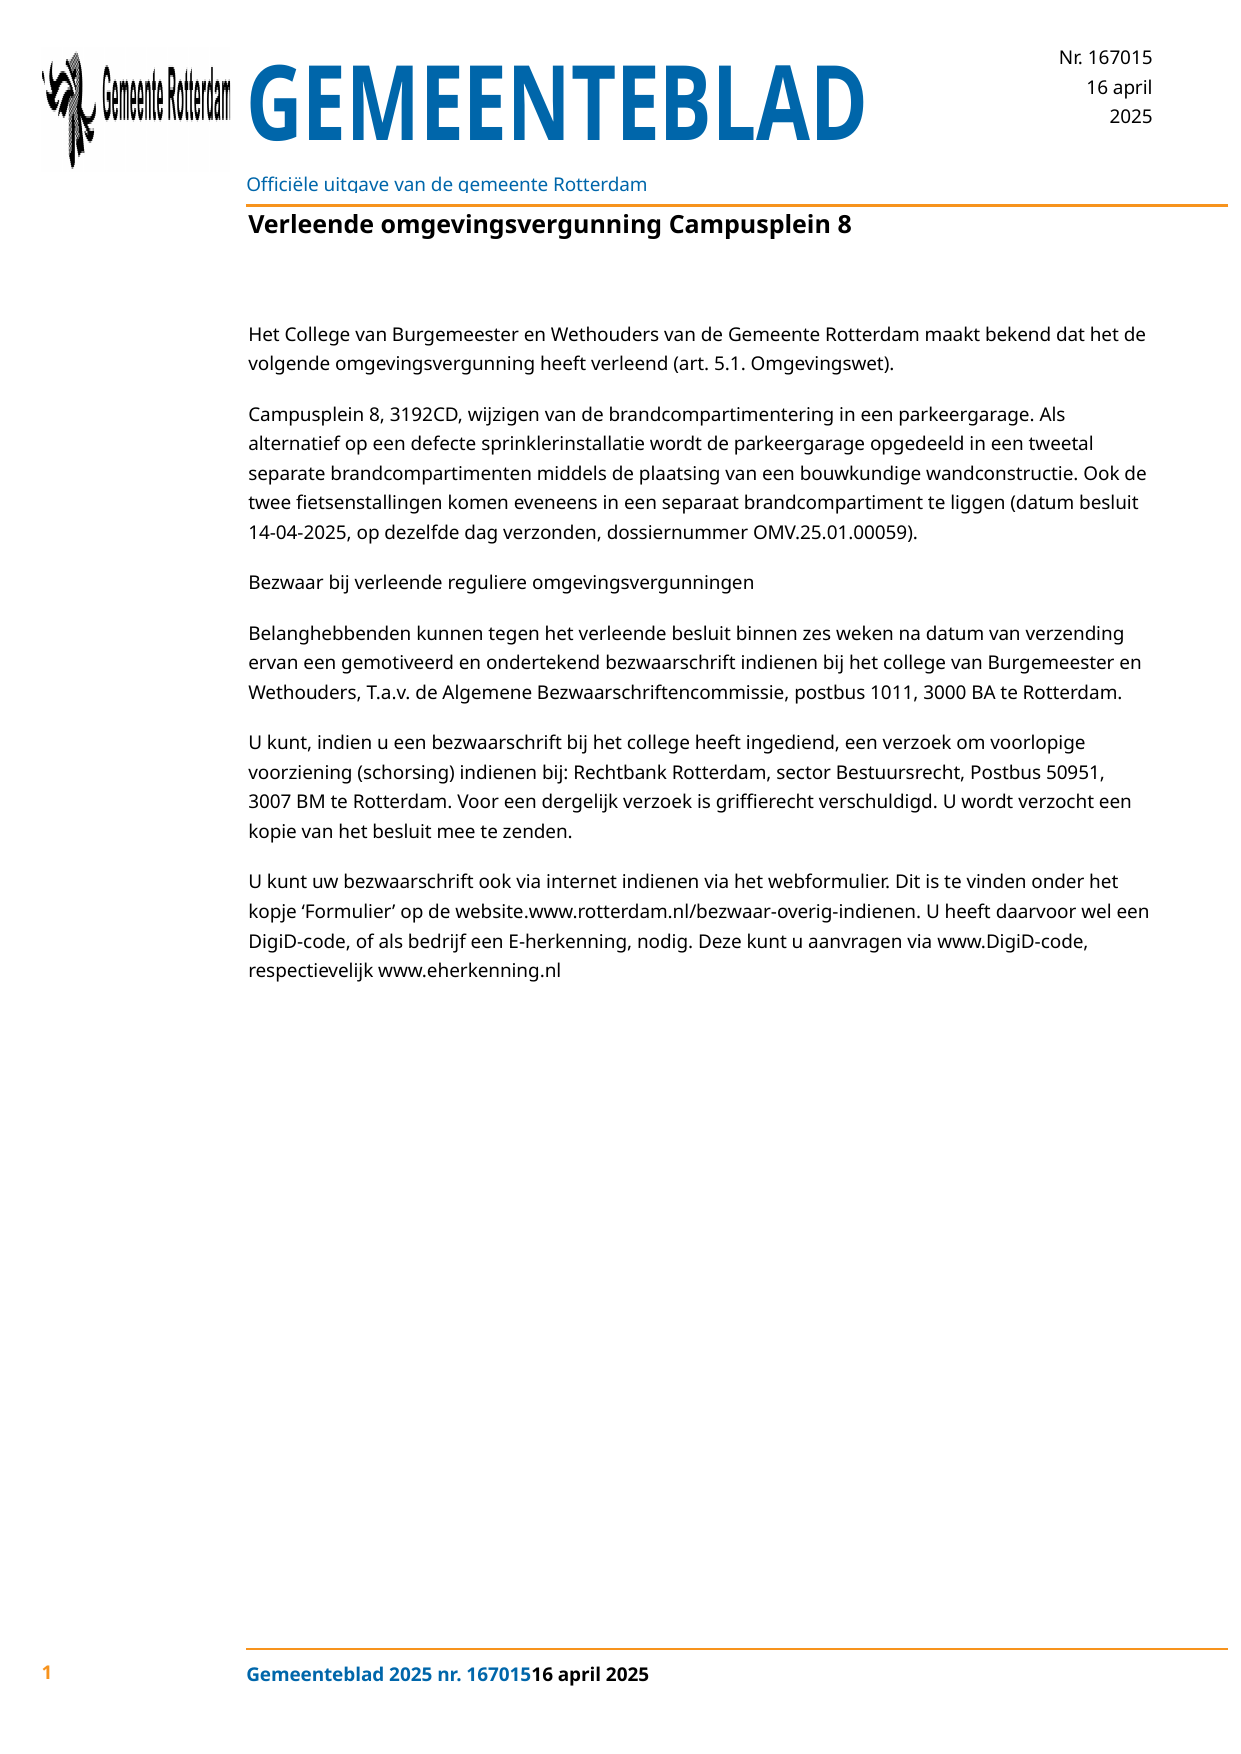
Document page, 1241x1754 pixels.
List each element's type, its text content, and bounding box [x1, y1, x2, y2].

text Verleende omgevingsvergunning Campusplein 8 [248, 207, 1152, 241]
text Belanghebbenden kunnen tegen het verleende besluit binnen zes weken na datum van verzending ervan een gemotiveerd en ondertekend bezwaarschrift indienen bij het college van Burgemeester en Wethouders, T.a.v. de Algemene Bezwaarschriftencommissie, postbus 1011, 3000 BA te Rotterdam. [248, 620, 1152, 705]
text U kunt uw bezwaarschrift ook via internet indienen via het webformulier. Dit is te vinden onder het kopje ‘Formulier’ op de website.www.rotterdam.nl/bezwaar-overig-indienen. U heeft daarvoor wel een DigiD-code, of als bedrijf een E-herkenning, nodig. Deze kunt u aanvragen via www.DigiD-code, respectievelijk www.eherkenning.nl [248, 869, 1152, 983]
text Campusplein 8, 3192CD, wijzigen van de brandcompartimentering in een parkeergarage. Als alternatief op een defecte sprinklerinstallatie wordt de parkeergarage opgedeeld in een tweetal separate brandcompartimenten middels de plaatsing van een bouwkundige wandconstructie. Ook de twee fietsenstallingen komen eveneens in een separaat brandcompartiment te liggen (datum besluit 14-04-2025, op dezelfde dag verzonden, dossiernummer OMV.25.01.00059). [248, 401, 1152, 545]
text U kunt, indien u een bezwaarschrift bij het college heeft ingediend, een verzoek om voorlopige voorziening (schorsing) indienen bij: Rechtbank Rotterdam, sector Bestuursrecht, Postbus 50951, 3007 BM te Rotterdam. Voor een dergelijk verzoek is griffierecht verschuldigd. U wordt verzocht een kopie van het besluit mee te zenden. [248, 729, 1152, 844]
text Het College van Burgemeester en Wethouders van de Gemeente Rotterdam maakt bekend dat het de volgende omgevingsvergunning heeft verleend (art. 5.1. Omgevingswet). [248, 321, 1152, 376]
text Bezwaar bij verleende reguliere omgevingsvergunningen [248, 569, 1152, 595]
picture [41, 47, 231, 172]
